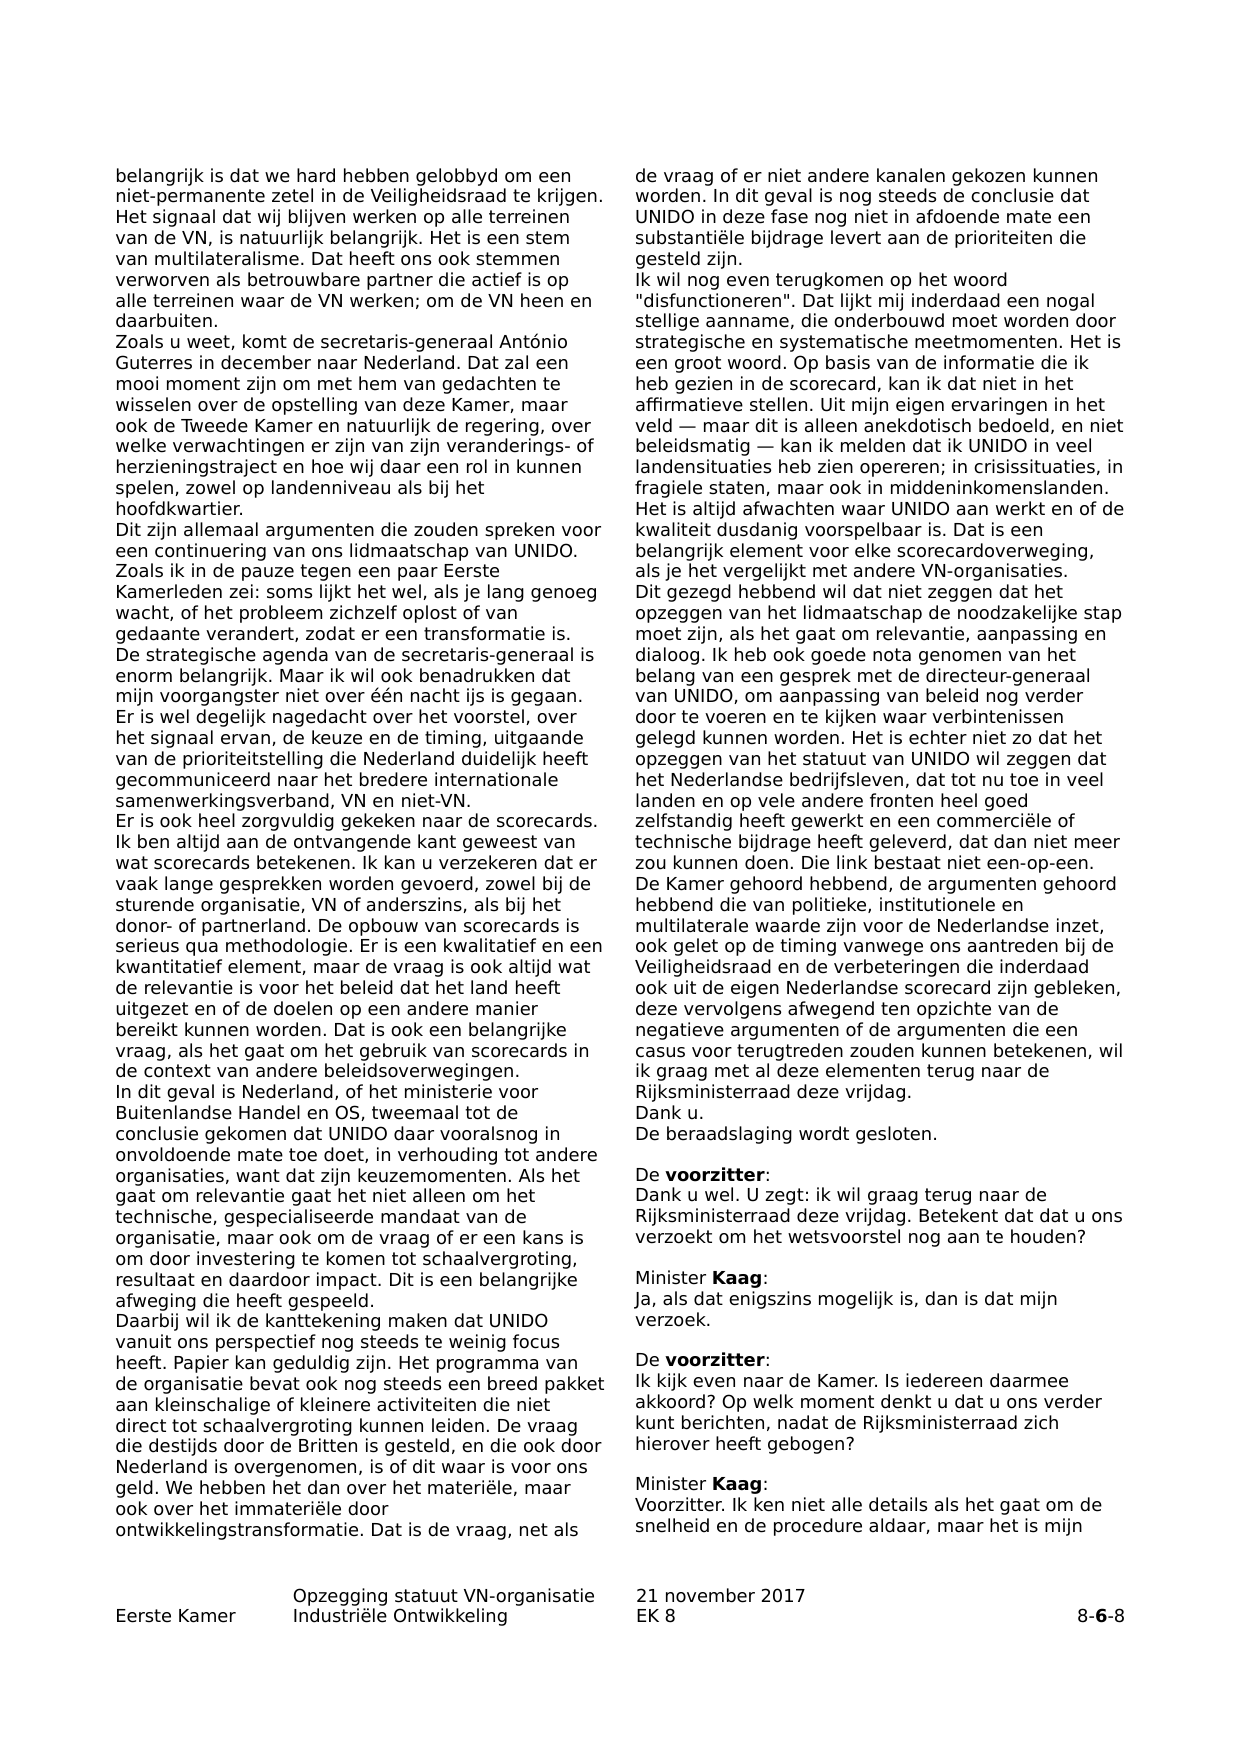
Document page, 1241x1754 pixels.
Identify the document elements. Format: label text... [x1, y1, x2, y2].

text Minister Kaag: [635, 1268, 1125, 1288]
text Er is ook heel zorgvuldig gekeken naar de scorecards. Ik ben altijd aan de ontvangende kant geweest van wat scorecards betekenen. Ik kan u verzekeren dat er vaak lange gesprekken worden gevoerd, zowel bij de sturende organisatie, VN of anderszins, als bij het donor- of partnerland. De opbouw van scorecards is serieus qua methodologie. Er is een kwalitatief en een kwantitatief element, maar de vraag is ook altijd wat de relevantie is voor het beleid dat het land heeft uitgezet en of de doelen op een andere manier bereikt kunnen worden. Dat is ook een belangrijke vraag, als het gaat om het gebruik van scorecards in de context van andere beleidsoverwegingen. [115, 811, 605, 1082]
text De beraadslaging wordt gesloten. [635, 1124, 1125, 1144]
text Dit zijn allemaal argumenten die zouden spreken voor een continuering van ons lidmaatschap van UNIDO. Zoals ik in de pauze tegen een paar Eerste Kamerleden zei: soms lijkt het wel, als je lang genoeg wacht, of het probleem zichzelf oplost of van gedaante verandert, zodat er een transformatie is. [115, 519, 605, 644]
text Minister Kaag: [635, 1474, 1125, 1495]
text De voorzitter: [635, 1164, 1125, 1185]
text Daarbij wil ik de kanttekening maken dat UNIDO vanuit ons perspectief nog steeds te weinig focus heeft. Papier kan geduldig zijn. Het programma van de organisatie bevat ook nog steeds een breed pakket aan kleinschalige of kleinere activiteiten die niet direct tot schaalvergroting kunnen leiden. De vraag die destijds door de Britten is gesteld, en die ook door Nederland is overgenomen, is of dit waar is voor ons geld. We hebben het dan over het materiële, maar ook over het immateriële door ontwikkelingstransformatie. Dat is de vraag, net als [115, 1311, 605, 1540]
text De strategische agenda van de secretaris-generaal is enorm belangrijk. Maar ik wil ook benadrukken dat mijn voorgangster niet over één nacht ijs is gegaan. Er is wel degelijk nagedacht over het voorstel, over het signaal ervan, de keuze en de timing, uitgaande van de prioriteitstelling die Nederland duidelijk heeft gecommuniceerd naar het bredere internationale samenwerkingsverband, VN en niet-VN. [115, 644, 605, 811]
text De voorzitter: [635, 1350, 1125, 1371]
text belangrijk is dat we hard hebben gelobbyd om een niet-permanente zetel in de Veiligheidsraad te krijgen. Het signaal dat wij blijven werken op alle terreinen van de VN, is natuurlijk belangrijk. Het is een stem van multilateralisme. Dat heeft ons ook stemmen verworven als betrouwbare partner die actief is op alle terreinen waar de VN werken; om de VN heen en daarbuiten. [115, 165, 605, 332]
text De Kamer gehoord hebbend, de argumenten gehoord hebbend die van politieke, institutionele en multilaterale waarde zijn voor de Nederlandse inzet, ook gelet op de timing vanwege ons aantreden bij de Veiligheidsraad en de verbeteringen die inderdaad ook uit de eigen Nederlandse scorecard zijn gebleken, deze vervolgens afwegend ten opzichte van de negatieve argumenten of de argumenten die een casus voor terugtreden zouden kunnen betekenen, wil ik graag met al deze elementen terug naar de Rijksministerraad deze vrijdag. [635, 874, 1125, 1103]
text Dit gezegd hebbend wil dat niet zeggen dat het opzeggen van het lidmaatschap de noodzakelijke stap moet zijn, als het gaat om relevantie, aanpassing en dialoog. Ik heb ook goede nota genomen van het belang van een gesprek met de directeur-generaal van UNIDO, om aanpassing van beleid nog verder door te voeren en te kijken waar verbintenissen gelegd kunnen worden. Het is echter niet zo dat het opzeggen van het statuut van UNIDO wil zeggen dat het Nederlandse bedrijfsleven, dat tot nu toe in veel landen en op vele andere fronten heel goed zelfstandig heeft gewerkt en een commerciële of technische bijdrage heeft geleverd, dat dan niet meer zou kunnen doen. Die link bestaat niet een-op-een. [635, 582, 1125, 874]
text Ik wil nog even terugkomen op het woord "disfunctioneren". Dat lijkt mij inderdaad een nogal stellige aanname, die onderbouwd moet worden door strategische en systematische meetmomenten. Het is een groot woord. Op basis van de informatie die ik heb gezien in de scorecard, kan ik dat niet in het affirmatieve stellen. Uit mijn eigen ervaringen in het veld — maar dit is alleen anekdotisch bedoeld, en niet beleidsmatig — kan ik melden dat ik UNIDO in veel landensituaties heb zien opereren; in crisissituaties, in fragiele staten, maar ook in middeninkomenslanden. Het is altijd afwachten waar UNIDO aan werkt en of de kwaliteit dusdanig voorspelbaar is. Dat is een belangrijk element voor elke scorecardoverweging, als je het vergelijkt met andere VN-organisaties. [635, 269, 1125, 582]
text Ja, als dat enigszins mogelijk is, dan is dat mijn verzoek. [635, 1288, 1125, 1330]
text In dit geval is Nederland, of het ministerie voor Buitenlandse Handel en OS, tweemaal tot de conclusie gekomen dat UNIDO daar vooralsnog in onvoldoende mate toe doet, in verhouding tot andere organisaties, want dat zijn keuzemomenten. Als het gaat om relevantie gaat het niet alleen om het technische, gespecialiseerde mandaat van de organisatie, maar ook om de vraag of er een kans is om door investering te komen tot schaalvergroting, resultaat en daardoor impact. Dit is een belangrijke afweging die heeft gespeeld. [115, 1082, 605, 1311]
text Dank u. [635, 1103, 1125, 1124]
text Voorzitter. Ik ken niet alle details als het gaat om de snelheid en de procedure aldaar, maar het is mijn [635, 1495, 1125, 1537]
text Dank u wel. U zegt: ik wil graag terug naar de Rijksministerraad deze vrijdag. Betekent dat dat u ons verzoekt om het wetsvoorstel nog aan te houden? [635, 1185, 1125, 1248]
text de vraag of er niet andere kanalen gekozen kunnen worden. In dit geval is nog steeds de conclusie dat UNIDO in deze fase nog niet in afdoende mate een substantiële bijdrage levert aan de prioriteiten die gesteld zijn. [635, 165, 1125, 269]
text Zoals u weet, komt de secretaris-generaal António Guterres in december naar Nederland. Dat zal een mooi moment zijn om met hem van gedachten te wisselen over de opstelling van deze Kamer, maar ook de Tweede Kamer en natuurlijk de regering, over welke verwachtingen er zijn van zijn veranderings- of herzieningstraject en hoe wij daar een rol in kunnen spelen, zowel op landenniveau als bij het hoofdkwartier. [115, 332, 605, 519]
text Ik kijk even naar de Kamer. Is iedereen daarmee akkoord? Op welk moment denkt u dat u ons verder kunt berichten, nadat de Rijksministerraad zich hierover heeft gebogen? [635, 1371, 1125, 1454]
